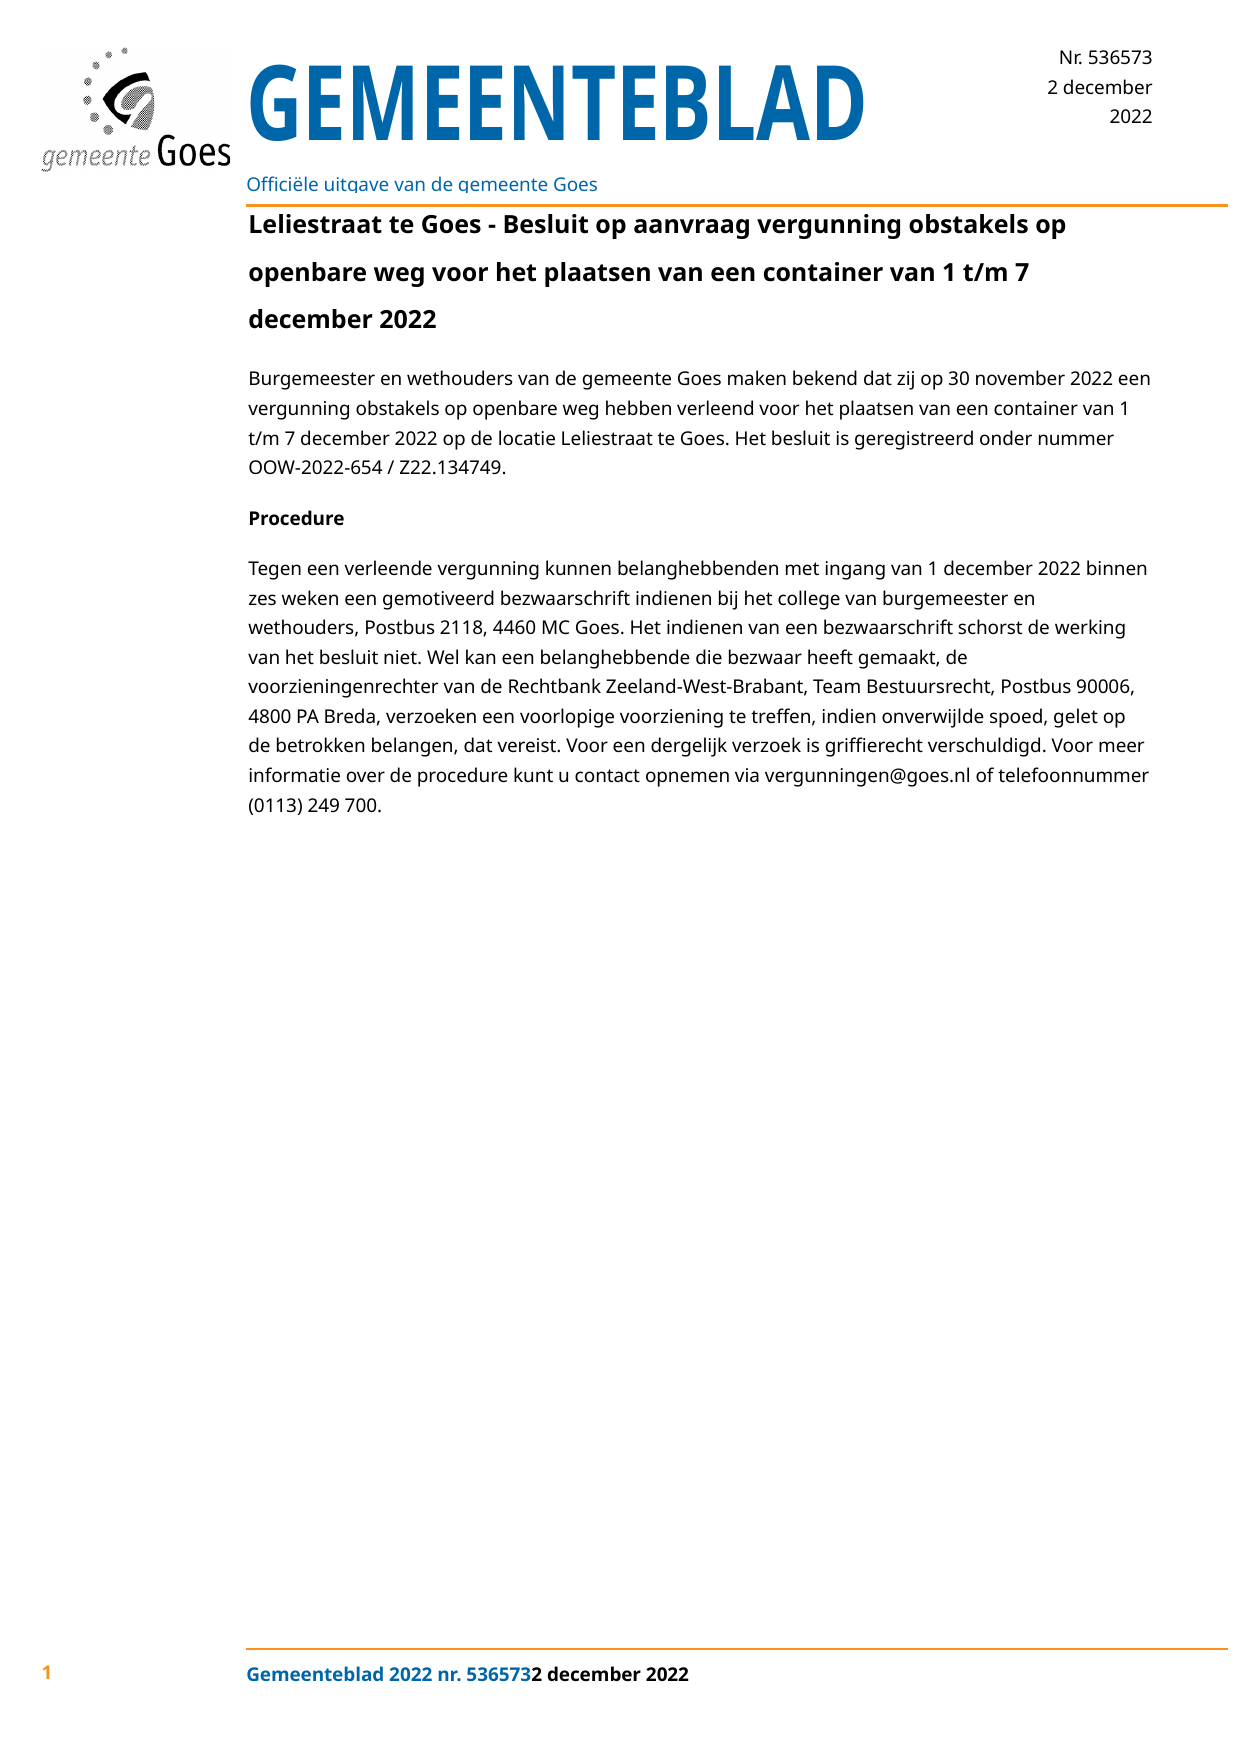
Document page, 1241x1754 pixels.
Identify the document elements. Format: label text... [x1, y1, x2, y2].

text Tegen een verleende vergunning kunnen belanghebbenden met ingang van 1 december 2022 binnen zes weken een gemotiveerd bezwaarschrift indienen bij het college van burgemeester en wethouders, Postbus 2118, 4460 MC Goes. Het indienen van een bezwaarschrift schorst de werking van het besluit niet. Wel kan een belanghebbende die bezwaar heeft gemaakt, de voorzieningenrechter van de Rechtbank Zeeland-West-Brabant, Team Bestuursrecht, Postbus 90006, 4800 PA Breda, verzoeken een voorlopige voorziening te treffen, indien onverwijlde spoed, gelet op de betrokken belangen, dat vereist. Voor een dergelijk verzoek is griffierecht verschuldigd. Voor meer informatie over de procedure kunt u contact opnemen via vergunningen@goes.nl of telefoonnummer (0113) 249 700. [248, 555, 1152, 817]
text Procedure [248, 505, 1152, 530]
text Leliestraat te Goes - Besluit op aanvraag vergunning obstakels op openbare weg voor het plaatsen van een container van 1 t/m 7 december 2022 [248, 207, 1152, 336]
text Burgemeester en wethouders van de gemeente Goes maken bekend dat zij op 30 november 2022 een vergunning obstakels op openbare weg hebben verleend voor het plaatsen van een container van 1 t/m 7 december 2022 op de locatie Leliestraat te Goes. Het besluit is geregistreerd onder nummer OOW-2022-654 / Z22.134749. [248, 366, 1152, 480]
picture [41, 47, 231, 172]
